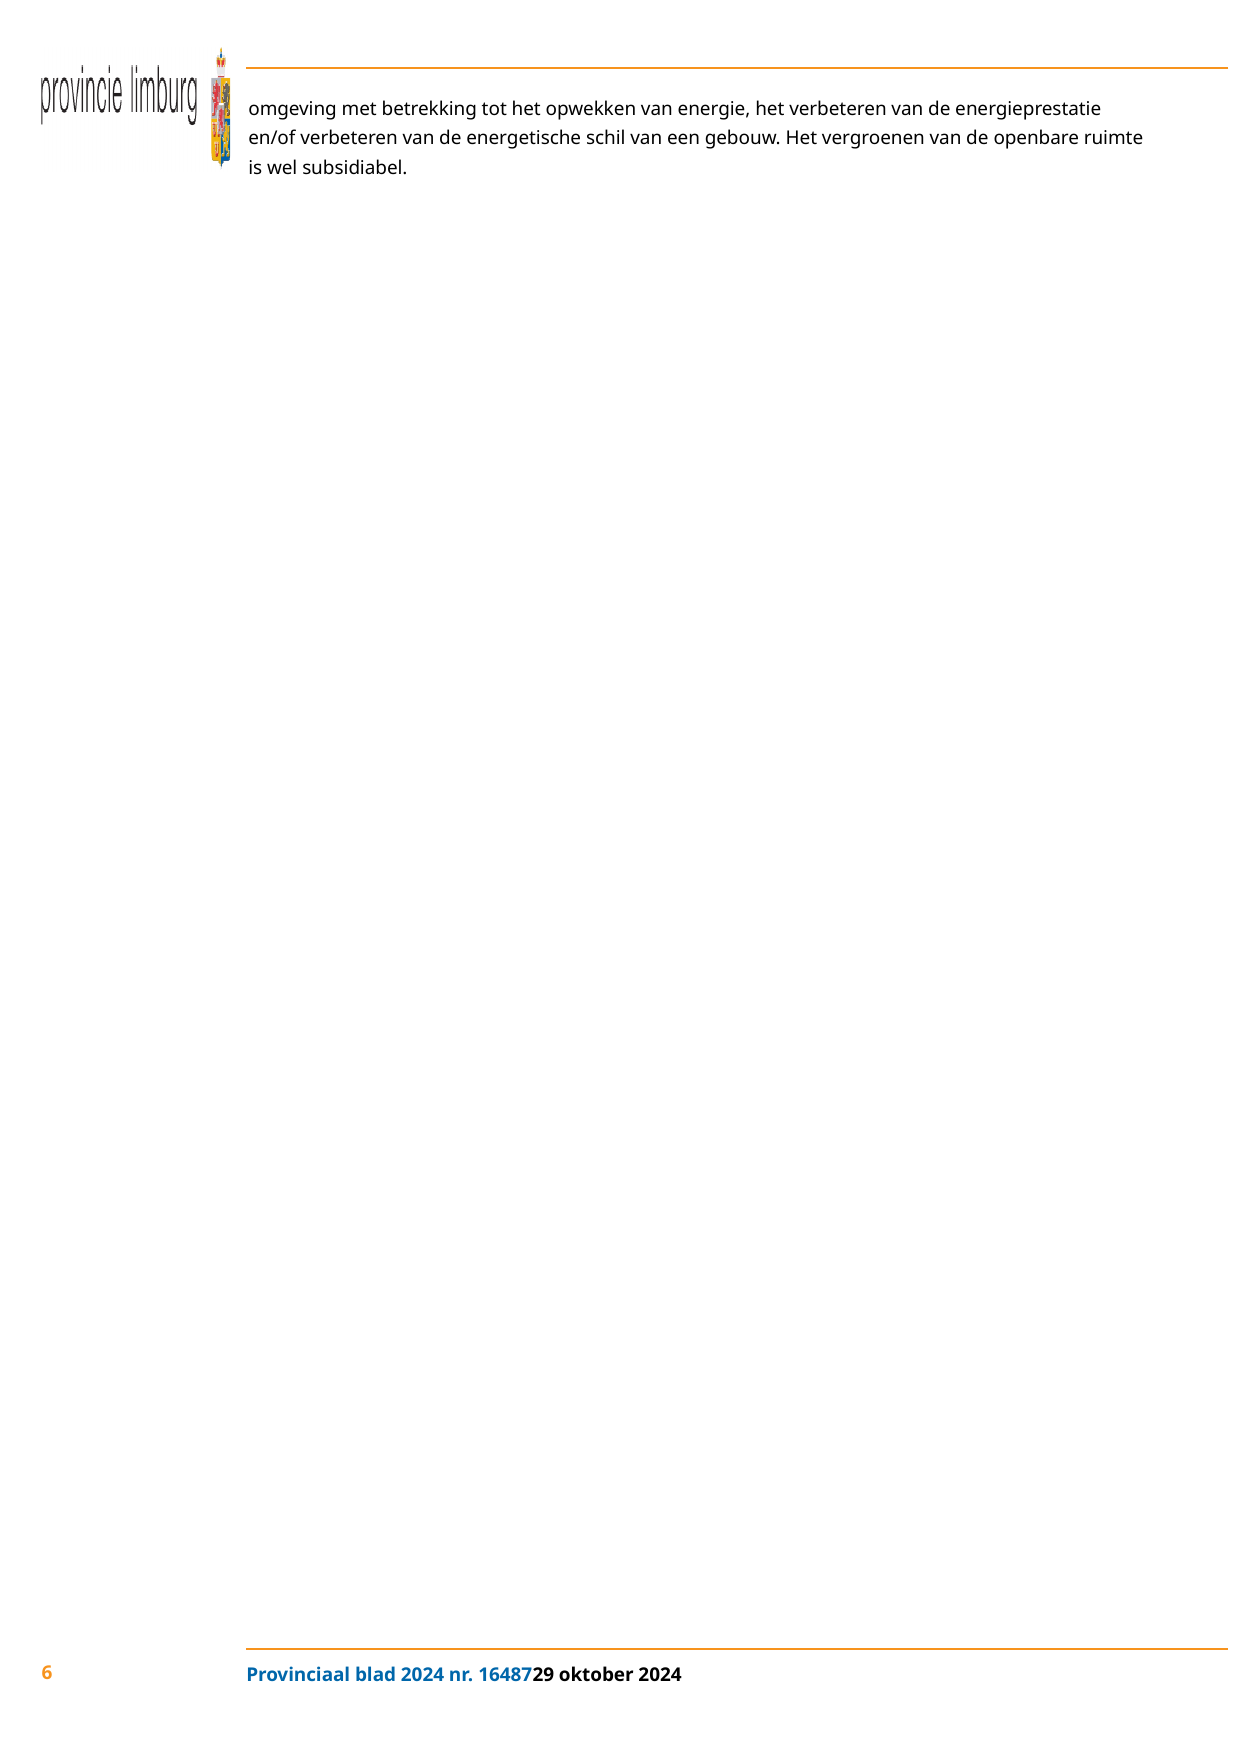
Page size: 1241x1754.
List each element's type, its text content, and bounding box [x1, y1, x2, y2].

text omgeving met betrekking tot het opwekken van energie, het verbeteren van de energieprestatie en/of verbeteren van de energetische schil van een gebouw. Het vergroenen van de openbare ruimte is wel subsidiabel. [248, 95, 1152, 180]
picture [41, 47, 231, 172]
